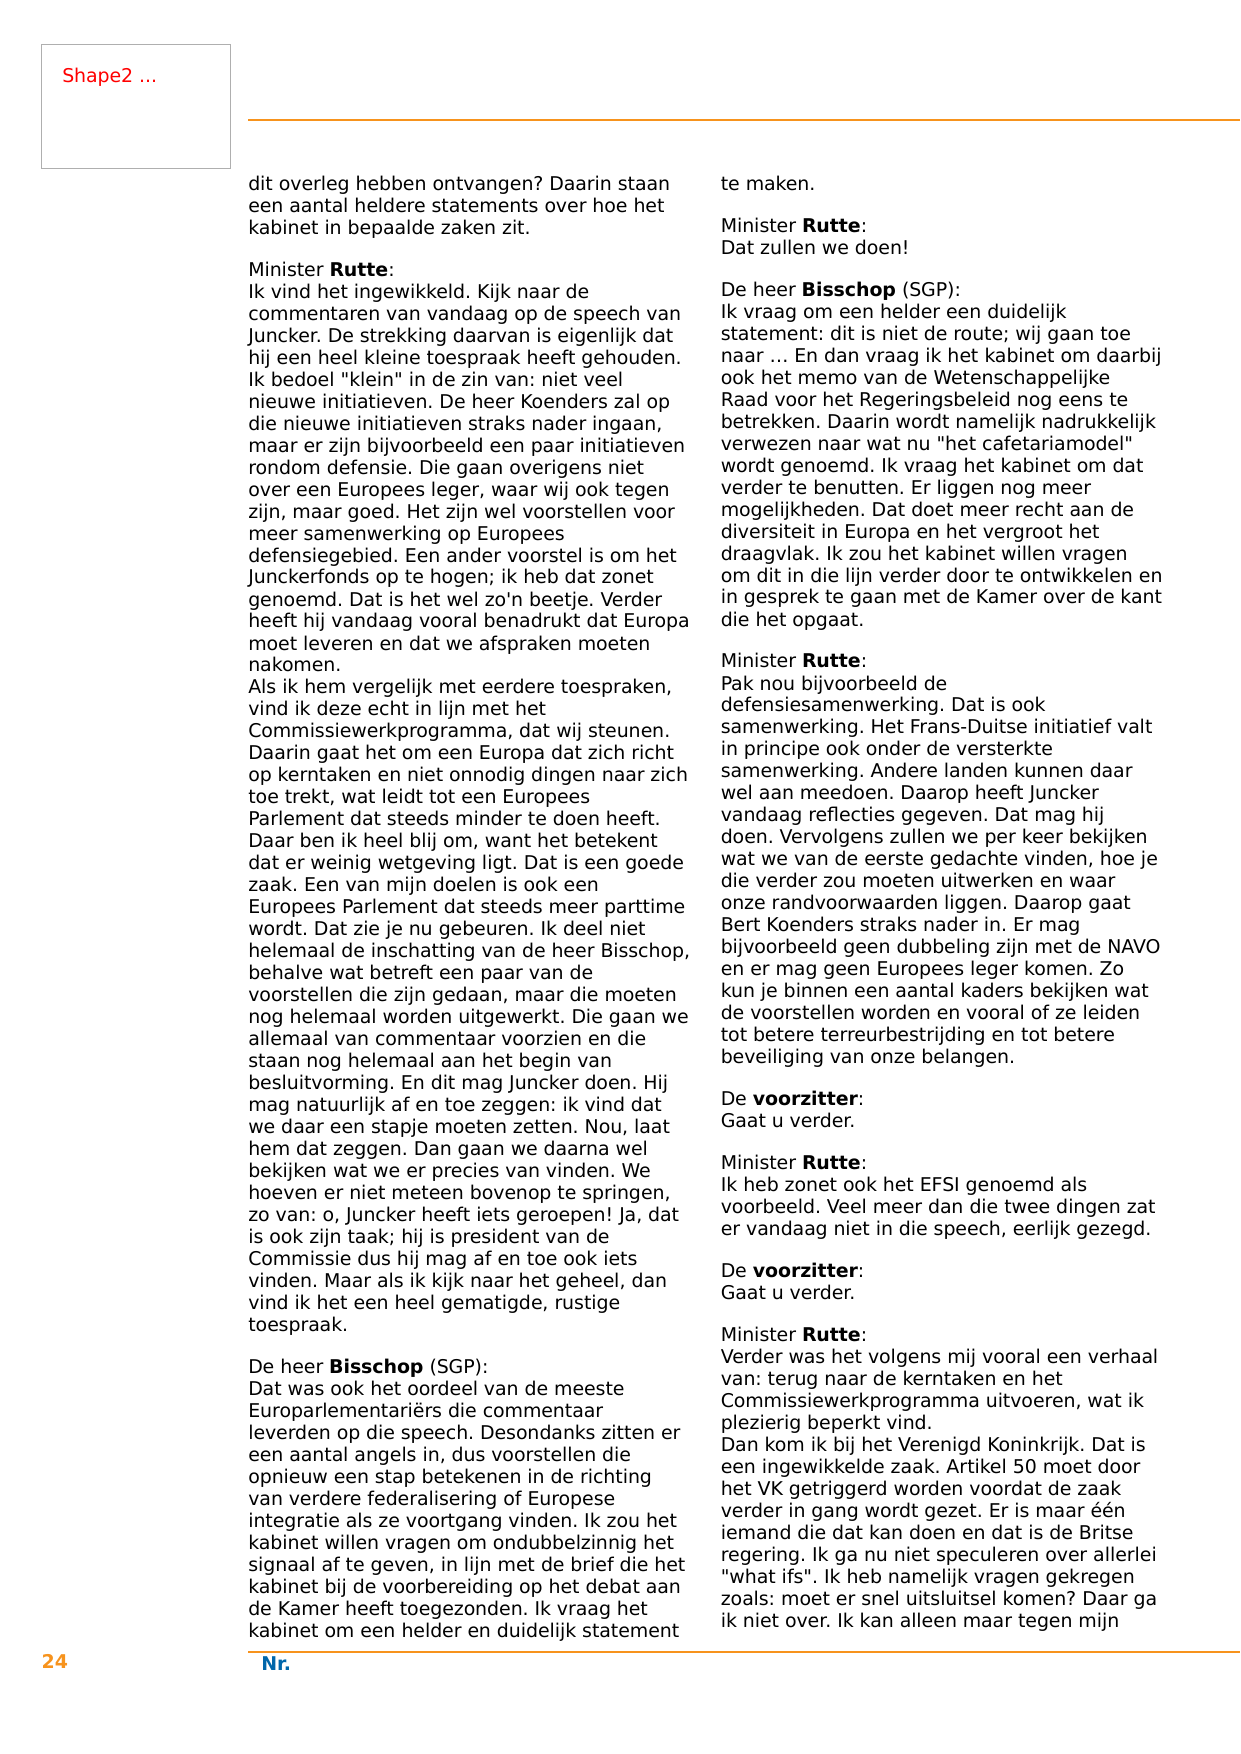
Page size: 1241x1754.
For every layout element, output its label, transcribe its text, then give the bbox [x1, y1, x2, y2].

text Dan kom ik bij het Verenigd Koninkrijk. Dat is een ingewikkelde zaak. Artikel 50 moet door het VK getriggerd worden voordat de zaak verder in gang wordt gezet. Er is maar één iemand die dat kan doen en dat is de Britse regering. Ik ga nu niet speculeren over allerlei "what ifs". Ik heb namelijk vragen gekregen zoals: moet er snel uitsluitsel komen? Daar ga ik niet over. Ik kan alleen maar tegen mijn [721, 1434, 1163, 1632]
text Minister Rutte: [248, 259, 691, 281]
text Minister Rutte: [721, 1324, 1163, 1346]
text Gaat u verder. [721, 1282, 1163, 1304]
text Gaat u verder. [721, 1110, 1163, 1132]
text Minister Rutte: [721, 215, 1163, 237]
text Dat zullen we doen! [721, 237, 1163, 259]
text Pak nou bijvoorbeeld de defensiesamenwerking. Dat is ook samenwerking. Het Frans-Duitse initiatief valt in principe ook onder de versterkte samenwerking. Andere landen kunnen daar wel aan meedoen. Daarop heeft Juncker vandaag reflecties gegeven. Dat mag hij doen. Vervolgens zullen we per keer bekijken wat we van de eerste gedachte vinden, hoe je die verder zou moeten uitwerken en waar onze randvoorwaarden liggen. Daarop gaat Bert Koenders straks nader in. Er mag bijvoorbeeld geen dubbeling zijn met de NAVO en er mag geen Europees leger komen. Zo kun je binnen een aantal kaders bekijken wat de voorstellen worden en vooral of ze leiden tot betere terreurbestrijding en tot betere beveiliging van onze belangen. [721, 672, 1163, 1068]
text De heer Bisschop (SGP): [721, 279, 1163, 301]
text te maken. [721, 173, 1163, 195]
text Ik heb zonet ook het EFSI genoemd als voorbeeld. Veel meer dan die twee dingen zat er vandaag niet in die speech, eerlijk gezegd. [721, 1174, 1163, 1240]
text dit overleg hebben ontvangen? Daarin staan een aantal heldere statements over hoe het kabinet in bepaalde zaken zit. [248, 173, 691, 239]
text De heer Bisschop (SGP): [248, 1356, 691, 1378]
text De voorzitter: [721, 1260, 1163, 1282]
text De voorzitter: [721, 1088, 1163, 1110]
text Minister Rutte: [721, 1152, 1163, 1174]
text Dat was ook het oordeel van de meeste Europarlementariërs die commentaar leverden op die speech. Desondanks zitten er een aantal angels in, dus voorstellen die opnieuw een stap betekenen in de richting van verdere federalisering of Europese integratie als ze voortgang vinden. Ik zou het kabinet willen vragen om ondubbelzinnig het signaal af te geven, in lijn met de brief die het kabinet bij de voorbereiding op het debat aan de Kamer heeft toegezonden. Ik vraag het kabinet om een helder en duidelijk statement [248, 1378, 691, 1641]
text Ik vind het ingewikkeld. Kijk naar de commentaren van vandaag op de speech van Juncker. De strekking daarvan is eigenlijk dat hij een heel kleine toespraak heeft gehouden. Ik bedoel "klein" in de zin van: niet veel nieuwe initiatieven. De heer Koenders zal op die nieuwe initiatieven straks nader ingaan, maar er zijn bijvoorbeeld een paar initiatieven rondom defensie. Die gaan overigens niet over een Europees leger, waar wij ook tegen zijn, maar goed. Het zijn wel voorstellen voor meer samenwerking op Europees defensiegebied. Een ander voorstel is om het Junckerfonds op te hogen; ik heb dat zonet genoemd. Dat is het wel zo'n beetje. Verder heeft hij vandaag vooral benadrukt dat Europa moet leveren en dat we afspraken moeten nakomen. [248, 281, 691, 676]
text Minister Rutte: [721, 650, 1163, 672]
text Ik vraag om een helder een duidelijk statement: dit is niet de route; wij gaan toe naar … En dan vraag ik het kabinet om daarbij ook het memo van de Wetenschappelijke Raad voor het Regeringsbeleid nog eens te betrekken. Daarin wordt namelijk nadrukkelijk verwezen naar wat nu "het cafetariamodel" wordt genoemd. Ik vraag het kabinet om dat verder te benutten. Er liggen nog meer mogelijkheden. Dat doet meer recht aan de diversiteit in Europa en het vergroot het draagvlak. Ik zou het kabinet willen vragen om dit in die lijn verder door te ontwikkelen en in gesprek te gaan met de Kamer over de kant die het opgaat. [721, 301, 1163, 630]
text Als ik hem vergelijk met eerdere toespraken, vind ik deze echt in lijn met het Commissiewerkprogramma, dat wij steunen. Daarin gaat het om een Europa dat zich richt op kerntaken en niet onnodig dingen naar zich toe trekt, wat leidt tot een Europees Parlement dat steeds minder te doen heeft. Daar ben ik heel blij om, want het betekent dat er weinig wetgeving ligt. Dat is een goede zaak. Een van mijn doelen is ook een Europees Parlement dat steeds meer parttime wordt. Dat zie je nu gebeuren. Ik deel niet helemaal de inschatting van de heer Bisschop, behalve wat betreft een paar van de voorstellen die zijn gedaan, maar die moeten nog helemaal worden uitgewerkt. Die gaan we allemaal van commentaar voorzien en die staan nog helemaal aan het begin van besluitvorming. En dit mag Juncker doen. Hij mag natuurlijk af en toe zeggen: ik vind dat we daar een stapje moeten zetten. Nou, laat hem dat zeggen. Dan gaan we daarna wel bekijken wat we er precies van vinden. We hoeven er niet meteen bovenop te springen, zo van: o, Juncker heeft iets geroepen! Ja, dat is ook zijn taak; hij is president van de Commissie dus hij mag af en toe ook iets vinden. Maar als ik kijk naar het geheel, dan vind ik het een heel gematigde, rustige toespraak. [248, 676, 691, 1336]
text Verder was het volgens mij vooral een verhaal van: terug naar de kerntaken en het Commissiewerkprogramma uitvoeren, wat ik plezierig beperkt vind. [721, 1346, 1163, 1434]
